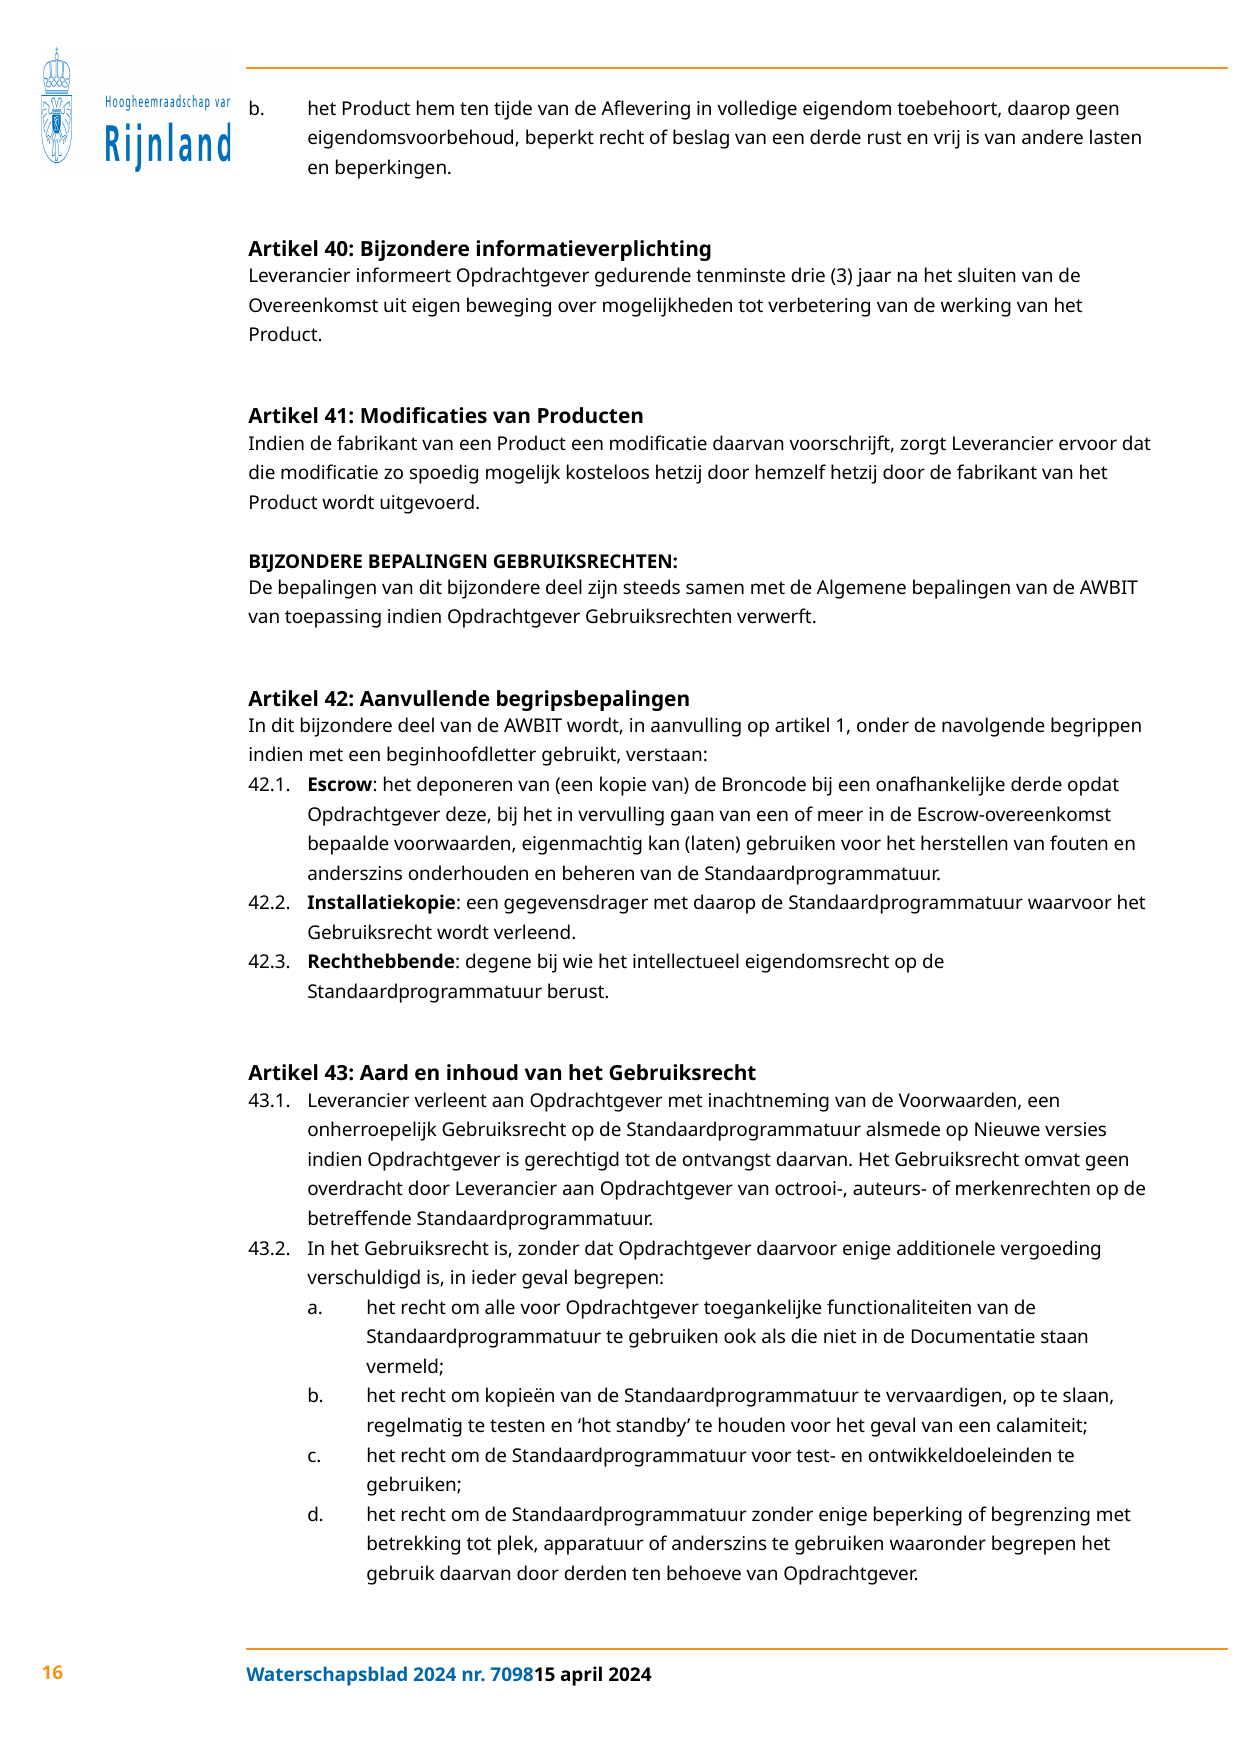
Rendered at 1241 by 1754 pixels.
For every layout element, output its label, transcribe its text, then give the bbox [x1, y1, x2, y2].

list het recht om alle voor Opdrachtgever toegankelijke functionaliteiten van de Standaardprogrammatuur te gebruiken ook als die niet in de Documentatie staan vermeld; [307, 1294, 1152, 1379]
text De bepalingen van dit bijzondere deel zijn steeds samen met de Algemene bepalingen van de AWBIT van toepassing indien Opdrachtgever Gebruiksrechten verwerft. [248, 574, 1152, 629]
text Leverancier informeert Opdrachtgever gedurende tenminste drie (3) jaar na het sluiten van de Overeenkomst uit eigen beweging over mogelijkheden tot verbetering van de werking van het Product. [248, 262, 1152, 347]
list het recht om de Standaardprogrammatuur voor test- en ontwikkeldoeleinden te gebruiken; [307, 1442, 1152, 1497]
list het Product hem ten tijde van de Aflevering in volledige eigendom toebehoort, daarop geen eigendomsvoorbehoud, beperkt recht of beslag van een derde rust en vrij is van andere lasten en beperkingen. [248, 95, 1152, 180]
picture [41, 47, 231, 172]
text In dit bijzondere deel van de AWBIT wordt, in aanvulling op artikel 1, onder de navolgende begrippen indien met een beginhoofdletter gebruikt, verstaan: [248, 712, 1152, 767]
text Artikel 40: Bijzondere informatieverplichting [248, 234, 1152, 262]
list Leverancier verleent aan Opdrachtgever met inachtneming van de Voorwaarden, een onherroepelijk Gebruiksrecht op de Standaardprogrammatuur alsmede op Nieuwe versies indien Opdrachtgever is gerechtigd tot de ontvangst daarvan. Het Gebruiksrecht omvat geen overdracht door Leverancier aan Opdrachtgever van octrooi-, auteurs- of merkenrechten op de betreffende Standaardprogrammatuur. [248, 1087, 1152, 1231]
list het recht om de Standaardprogrammatuur zonder enige beperking of begrenzing met betrekking tot plek, apparatuur of anderszins te gebruiken waaronder begrepen het gebruik daarvan door derden ten behoeve van Opdrachtgever. [307, 1501, 1152, 1586]
text BIJZONDERE BEPALINGEN GEBRUIKSRECHTEN: [248, 548, 1152, 574]
list In het Gebruiksrecht is, zonder dat Opdrachtgever daarvoor enige additionele vergoeding verschuldigd is, in ieder geval begrepen: [248, 1235, 1152, 1290]
list Rechthebbende: degene bij wie het intellectueel eigendomsrecht op de Standaardprogrammatuur berust. [248, 949, 1152, 1004]
list het recht om kopieën van de Standaardprogrammatuur te vervaardigen, op te slaan, regelmatig te testen en ‘hot standby’ te houden voor het geval van een calamiteit; [307, 1383, 1152, 1438]
list Escrow: het deponeren van (een kopie van) de Broncode bij een onafhankelijke derde opdat Opdrachtgever deze, bij het in vervulling gaan van een of meer in de Escrow-overeenkomst bepaalde voorwaarden, eigenmachtig kan (laten) gebruiken voor het herstellen van fouten en anderszins onderhouden en beheren van de Standaardprogrammatuur. [248, 771, 1152, 886]
text Indien de fabrikant van een Product een modificatie daarvan voorschrijft, zorgt Leverancier ervoor dat die modificatie zo spoedig mogelijk kosteloos hetzij door hemzelf hetzij door de fabrikant van het Product wordt uitgevoerd. [248, 430, 1152, 515]
text Artikel 43: Aard en inhoud van het Gebruiksrecht [248, 1058, 1152, 1087]
text Artikel 42: Aanvullende begripsbepalingen [248, 684, 1152, 712]
list Installatiekopie: een gegevensdrager met daarop de Standaardprogrammatuur waarvoor het Gebruiksrecht wordt verleend. [248, 889, 1152, 945]
text Artikel 41: Modificaties van Producten [248, 402, 1152, 430]
